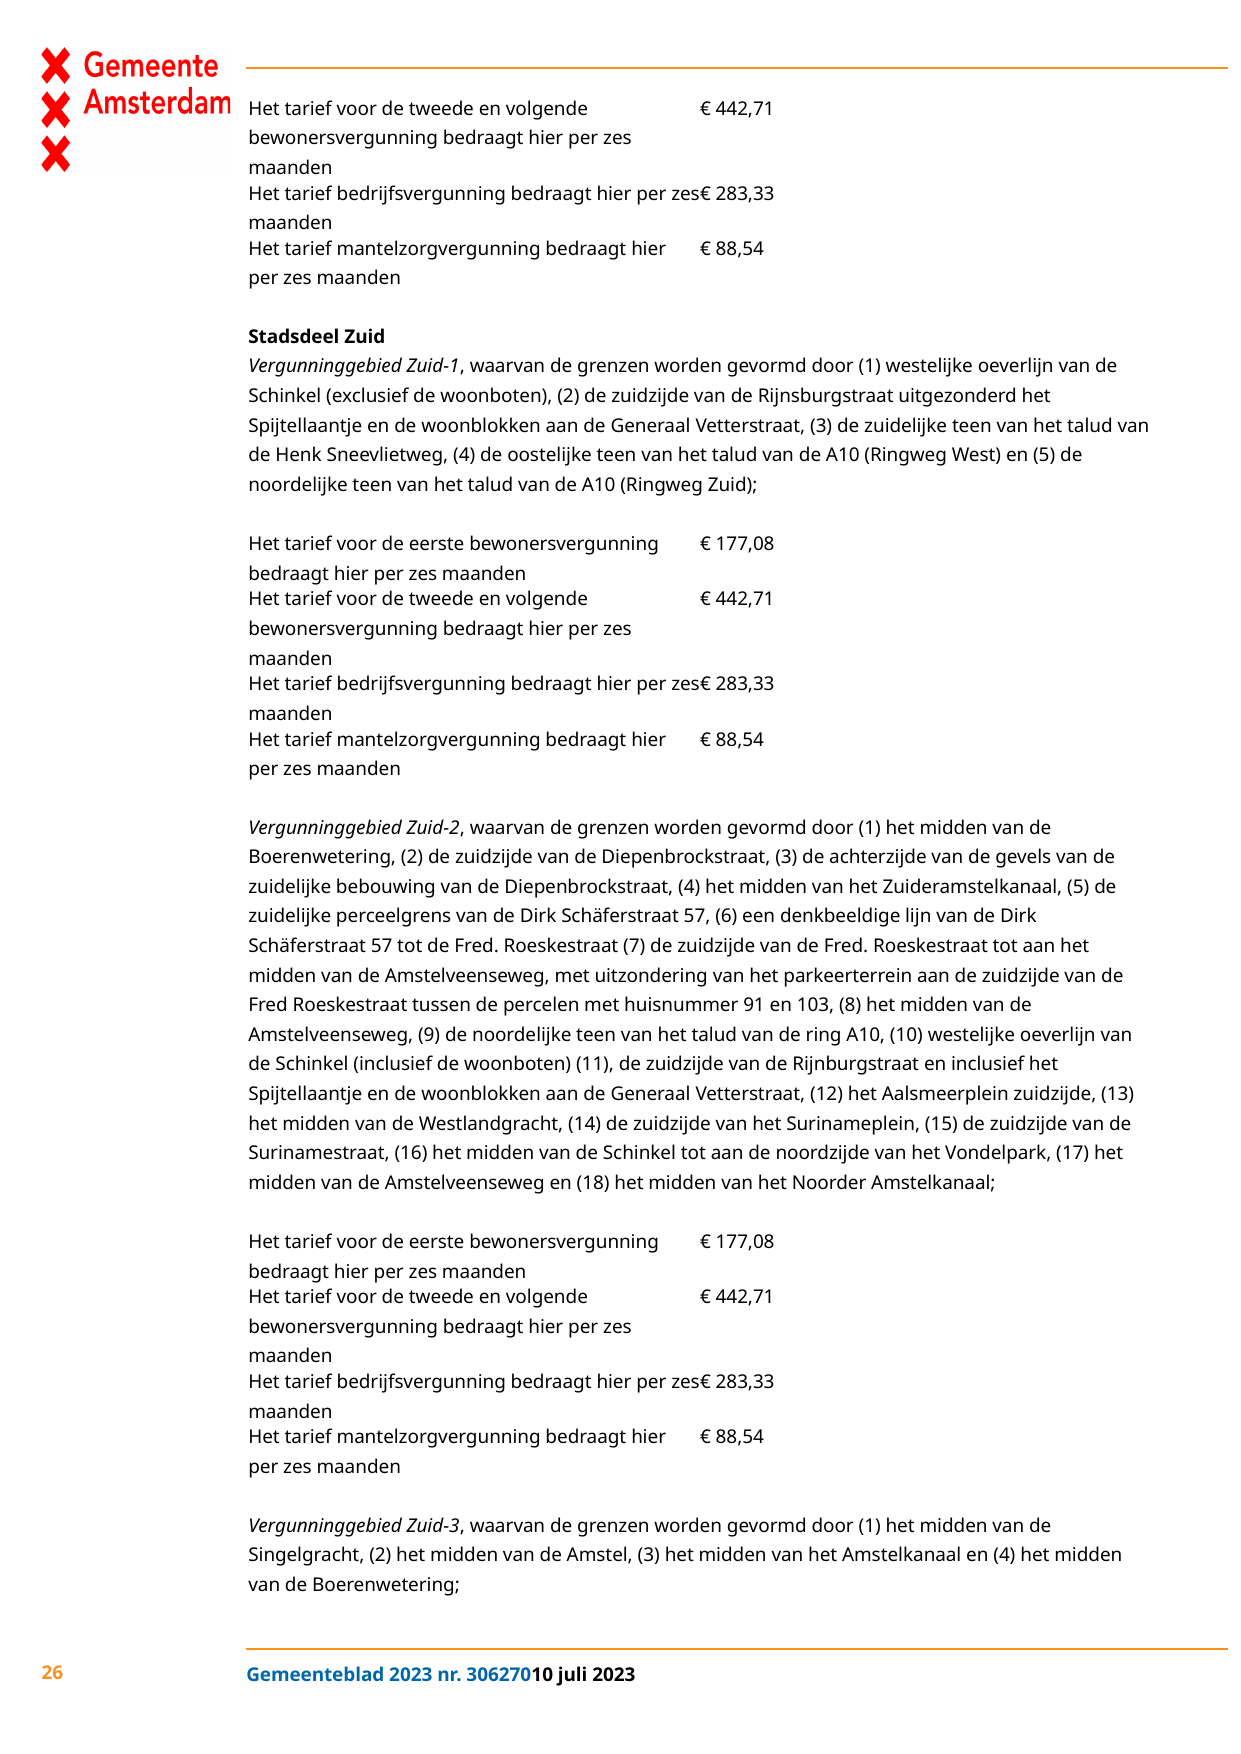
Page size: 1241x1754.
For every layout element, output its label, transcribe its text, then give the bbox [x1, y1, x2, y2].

text Vergunninggebied Zuid-3, waarvan de grenzen worden gevormd door (1) het midden van de Singelgracht, (2) het midden van de Amstel, (3) het midden van het Amstelkanaal en (4) het midden van de Boerenwetering; [248, 1512, 1152, 1597]
table_cell € 88,54 [700, 1424, 1152, 1479]
text Vergunninggebied Zuid-2, waarvan de grenzen worden gevormd door (1) het midden van de Boerenwetering, (2) de zuidzijde van de Diepenbrockstraat, (3) de achterzijde van de gevels van de zuidelijke bebouwing van de Diepenbrockstraat, (4) het midden van het Zuideramstelkanaal, (5) de zuidelijke perceelgrens van de Dirk Schäferstraat 57, (6) een denkbeeldige lijn van de Dirk Schäferstraat 57 tot de Fred. Roeskestraat (7) de zuidzijde van de Fred. Roeskestraat tot aan het midden van de Amstelveenseweg, met uitzondering van het parkeerterrein aan de zuidzijde van de Fred Roeskestraat tussen de percelen met huisnummer 91 en 103, (8) het midden van de Amstelveenseweg, (9) de noordelijke teen van het talud van de ring A10, (10) westelijke oeverlijn van de Schinkel (inclusief de woonboten) (11), de zuidzijde van de Rijnburgstraat en inclusief het Spijtellaantje en de woonblokken aan de Generaal Vetterstraat, (12) het Aalsmeerplein zuidzijde, (13) het midden van de Westlandgracht, (14) de zuidzijde van het Surinameplein, (15) de zuidzijde van de Surinamestraat, (16) het midden van de Schinkel tot aan de noordzijde van het Vondelpark, (17) het midden van de Amstelveenseweg en (18) het midden van het Noorder Amstelkanaal; [248, 814, 1152, 1195]
table_header Het tarief voor de eerste bewonersvergunning bedraagt hier per zes maanden [248, 530, 700, 586]
table_cell € 442,71 [700, 95, 1152, 180]
table_header € 177,08 [700, 1228, 1152, 1283]
table_cell Het tarief bedrijfsvergunning bedraagt hier per zes maanden [248, 180, 700, 235]
text Stadsdeel Zuid [248, 323, 1152, 349]
table_cell Het tarief bedrijfsvergunning bedraagt hier per zes maanden [248, 1369, 700, 1424]
table_cell Het tarief mantelzorgvergunning bedraagt hier per zes maanden [248, 235, 700, 290]
table_cell € 442,71 [700, 1284, 1152, 1368]
table_cell € 283,33 [700, 671, 1152, 726]
table_cell Het tarief mantelzorgvergunning bedraagt hier per zes maanden [248, 1424, 700, 1479]
table_cell Het tarief voor de tweede en volgende bewonersvergunning bedraagt hier per zes maanden [248, 586, 700, 671]
table_cell Het tarief voor de tweede en volgende bewonersvergunning bedraagt hier per zes maanden [248, 95, 700, 180]
table_cell Het tarief bedrijfsvergunning bedraagt hier per zes maanden [248, 671, 700, 726]
table_cell € 283,33 [700, 180, 1152, 235]
table_cell € 88,54 [700, 726, 1152, 781]
table_cell Het tarief mantelzorgvergunning bedraagt hier per zes maanden [248, 726, 700, 781]
table_header Het tarief voor de eerste bewonersvergunning bedraagt hier per zes maanden [248, 1228, 700, 1283]
table_cell € 442,71 [700, 586, 1152, 671]
picture [41, 47, 231, 172]
table_cell € 88,54 [700, 235, 1152, 290]
table_header € 177,08 [700, 530, 1152, 586]
table_cell € 283,33 [700, 1369, 1152, 1424]
text Vergunninggebied Zuid-1, waarvan de grenzen worden gevormd door (1) westelijke oeverlijn van de Schinkel (exclusief de woonboten), (2) de zuidzijde van de Rijnsburgstraat uitgezonderd het Spijtellaantje en de woonblokken aan de Generaal Vetterstraat, (3) de zuidelijke teen van het talud van de Henk Sneevlietweg, (4) de oostelijke teen van het talud van de A10 (Ringweg West) en (5) de noordelijke teen van het talud van de A10 (Ringweg Zuid); [248, 353, 1152, 497]
table_cell Het tarief voor de tweede en volgende bewonersvergunning bedraagt hier per zes maanden [248, 1284, 700, 1368]
